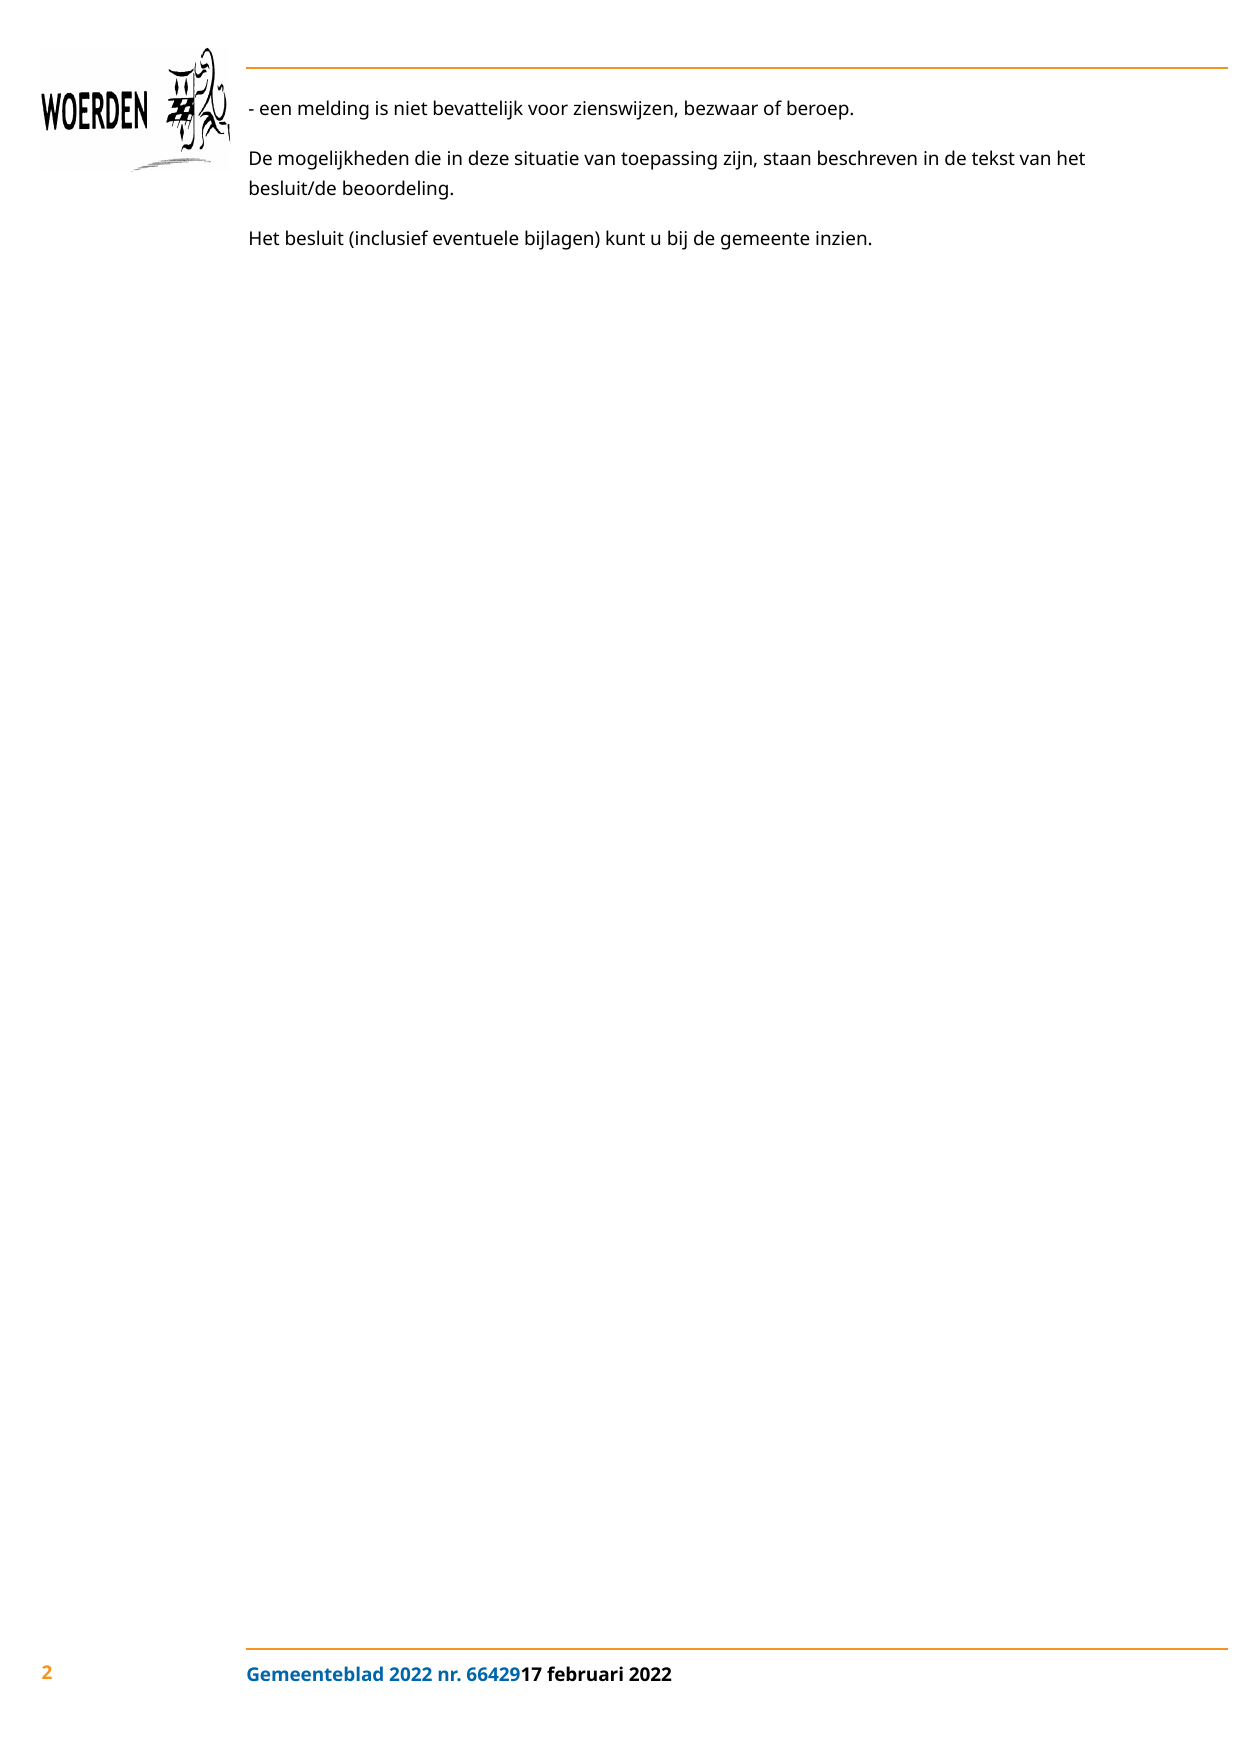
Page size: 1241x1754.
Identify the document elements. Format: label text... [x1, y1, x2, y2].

text - een melding is niet bevattelijk voor zienswijzen, bezwaar of beroep. [248, 95, 1152, 121]
picture [41, 47, 231, 172]
text Het besluit (inclusief eventuele bijlagen) kunt u bij de gemeente inzien. [248, 225, 1152, 251]
text De mogelijkheden die in deze situatie van toepassing zijn, staan beschreven in de tekst van het besluit/de beoordeling. [248, 145, 1152, 201]
